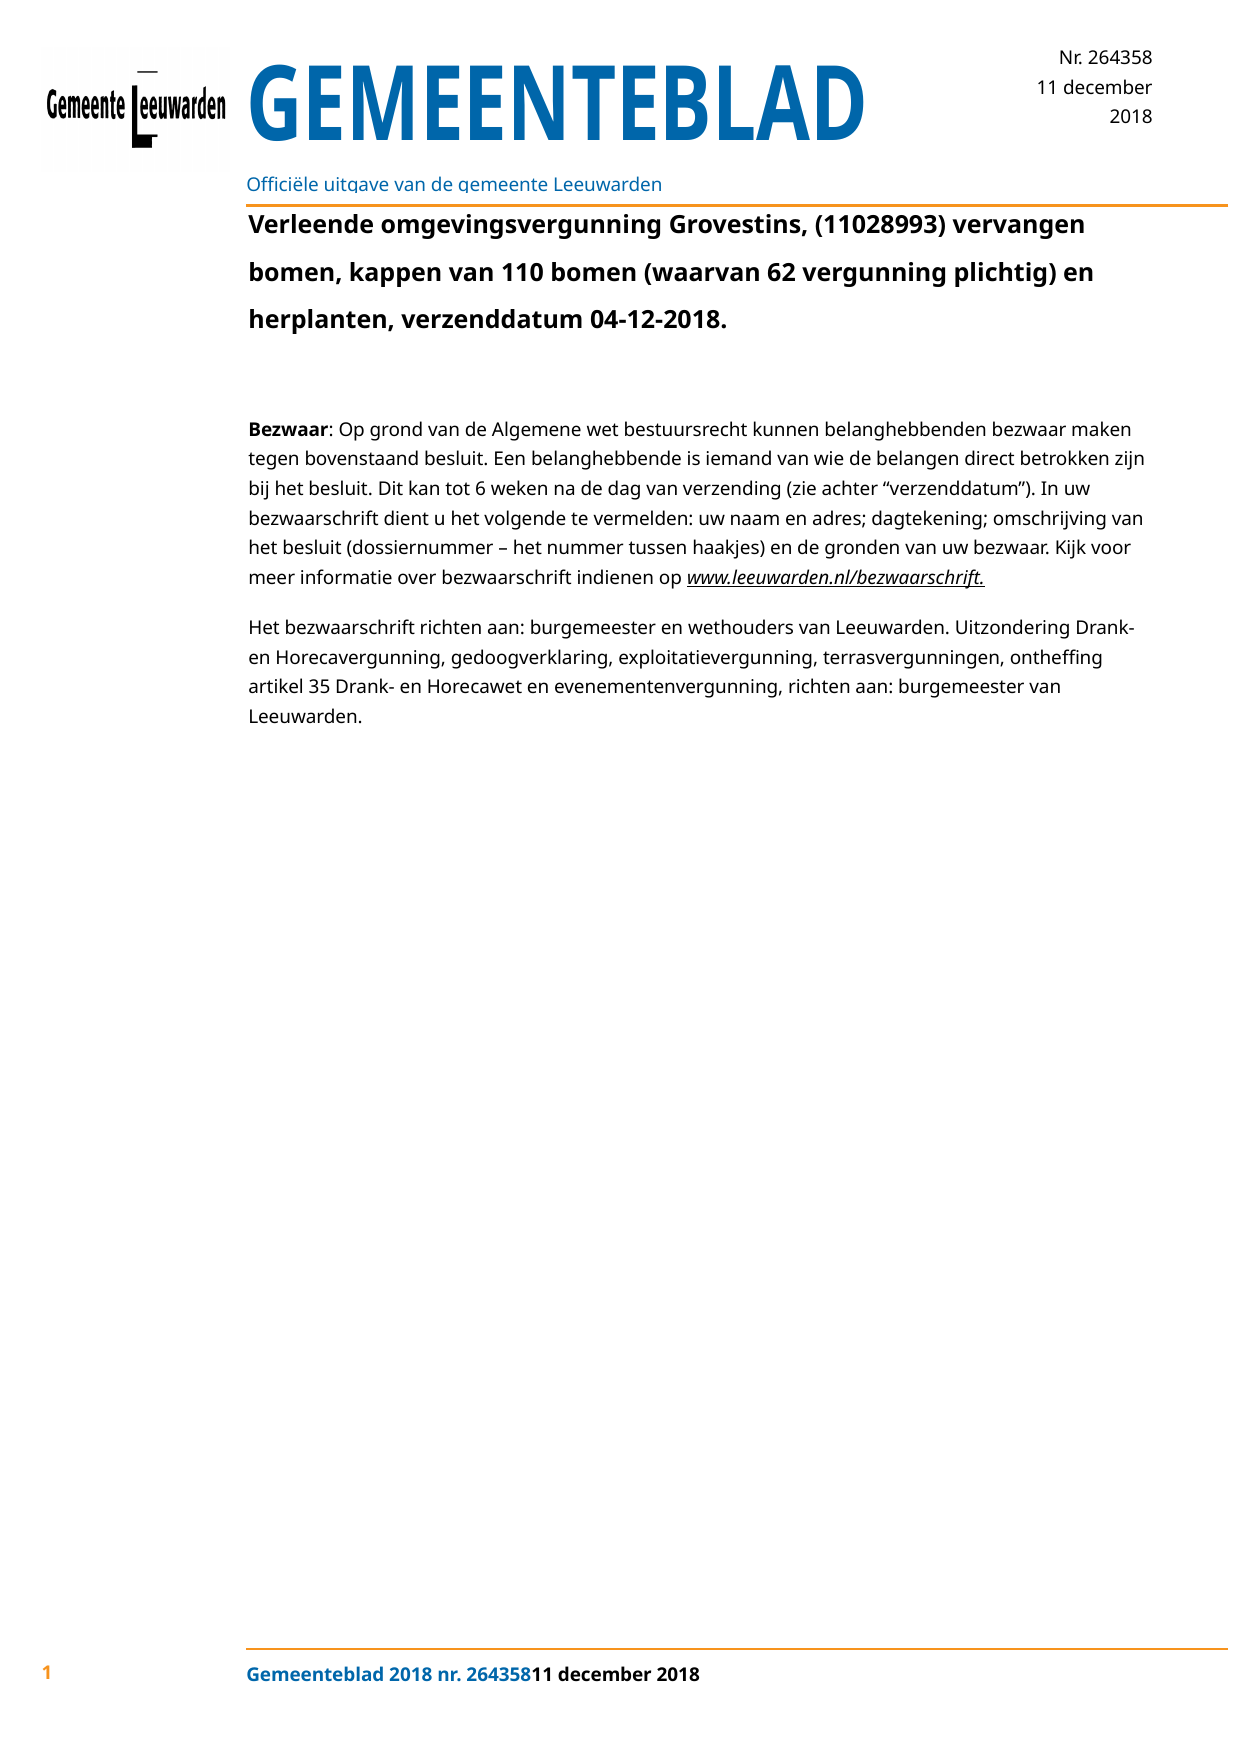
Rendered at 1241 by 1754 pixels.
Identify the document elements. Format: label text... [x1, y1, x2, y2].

text Verleende omgevingsvergunning Grovestins, (11028993) vervangen bomen, kappen van 110 bomen (waarvan 62 vergunning plichtig) en herplanten, verzenddatum 04-12-2018. [248, 207, 1152, 336]
text Het bezwaarschrift richten aan: burgemeester en wethouders van Leeuwarden. Uitzondering Drank- en Horecavergunning, gedoogverklaring, exploitatievergunning, terrasvergunningen, ontheffing artikel 35 Drank- en Horecawet en evenementenvergunning, richten aan: burgemeester van Leeuwarden. [248, 614, 1152, 729]
text Bezwaar: Op grond van de Algemene wet bestuursrecht kunnen belanghebbenden bezwaar maken tegen bovenstaand besluit. Een belanghebbende is iemand van wie de belangen direct betrokken zijn bij het besluit. Dit kan tot 6 weken na de dag van verzending (zie achter “verzenddatum”). In uw bezwaarschrift dient u het volgende te vermelden: uw naam en adres; dagtekening; omschrijving van het besluit (dossiernummer – het nummer tussen haakjes) en de gronden van uw bezwaar. Kijk voor meer informatie over bezwaarschrift indienen op www.leeuwarden.nl/bezwaarschrift. [248, 416, 1152, 589]
picture [41, 47, 231, 172]
